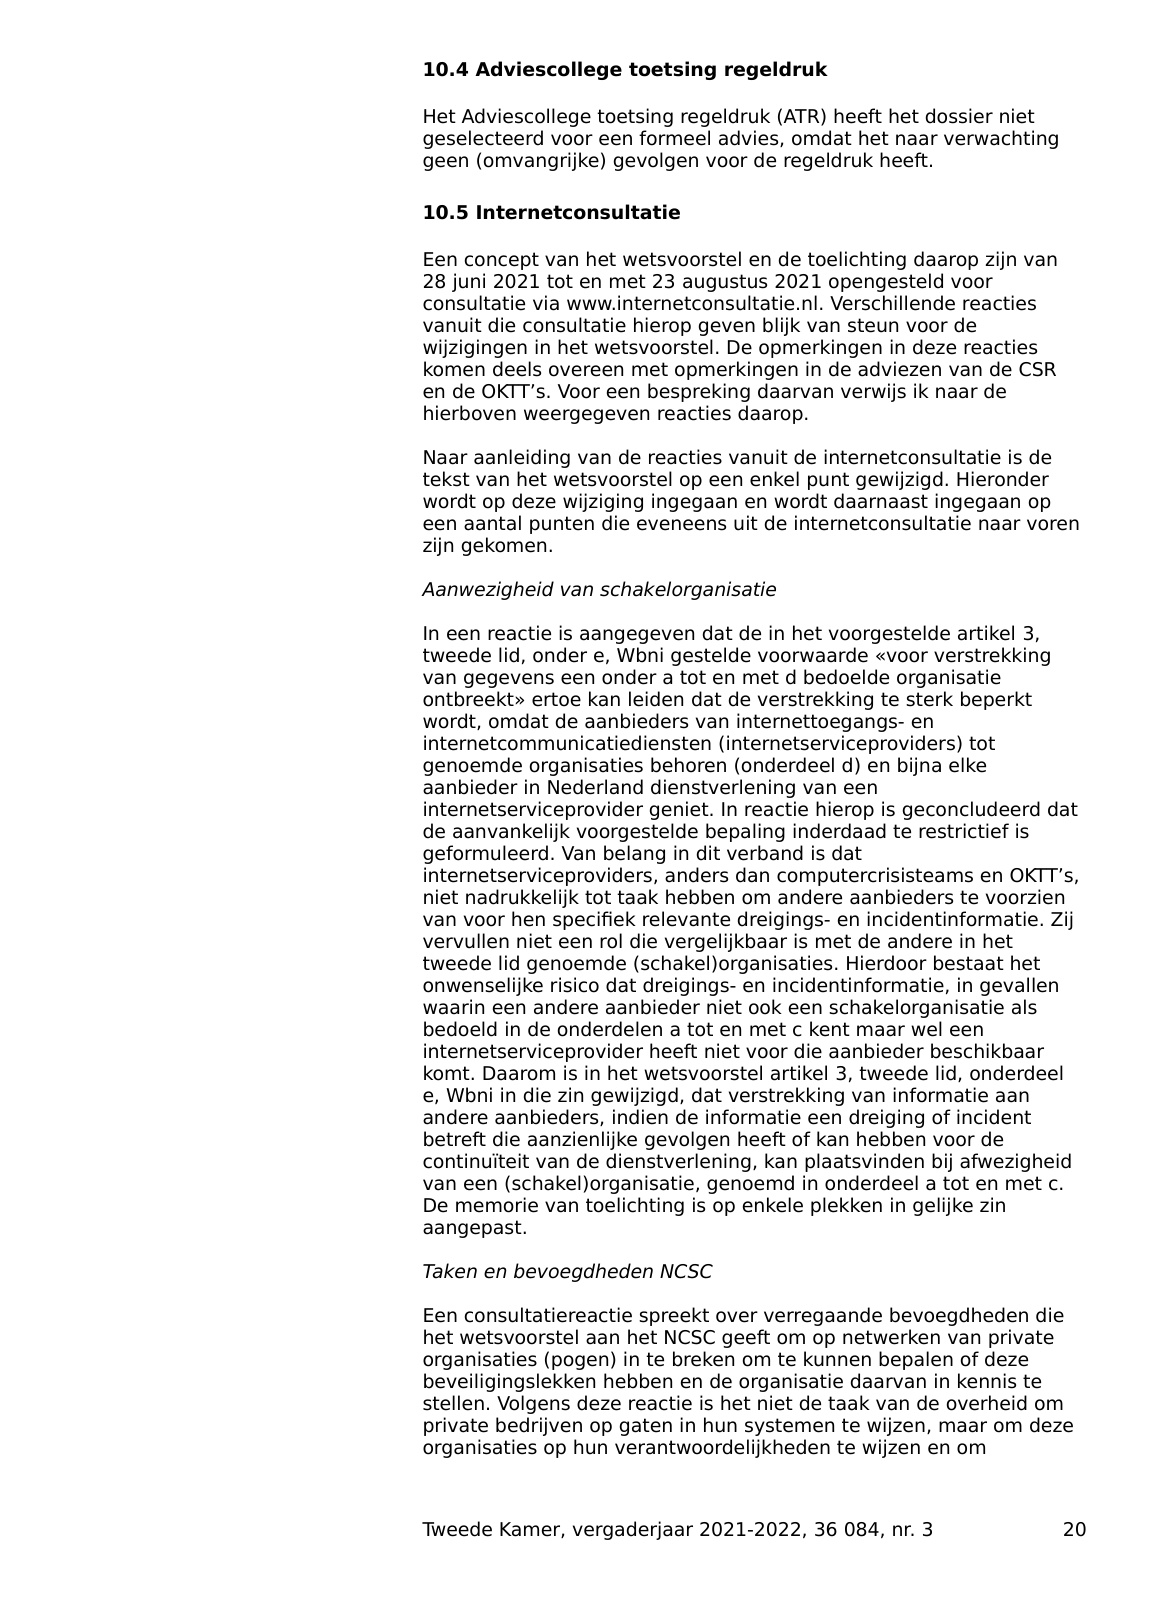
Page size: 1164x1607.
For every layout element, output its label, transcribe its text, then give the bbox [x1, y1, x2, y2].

subtitle Aanwezigheid van schakelorganisatie [422, 579, 1087, 601]
text Een concept van het wetsvoorstel en de toelichting daarop zijn van 28 juni 2021 tot en met 23 augustus 2021 opengesteld voor consultatie via www.internetconsultatie.nl. Verschillende reacties vanuit die consultatie hierop geven blijk van steun voor de wijzigingen in het wetsvoorstel. De opmerkingen in deze reacties komen deels overeen met opmerkingen in de adviezen van de CSR en de OKTT’s. Voor een bespreking daarvan verwijs ik naar de hierboven weergegeven reacties daarop. [422, 249, 1087, 425]
text Het Adviescollege toetsing regeldruk (ATR) heeft het dossier niet geselecteerd voor een formeel advies, omdat het naar verwachting geen (omvangrijke) gevolgen voor de regeldruk heeft. [422, 106, 1087, 172]
subtitle 10.4 Adviescollege toetsing regeldruk [422, 59, 1087, 81]
subtitle 10.5 Internetconsultatie [422, 202, 1087, 224]
subtitle Taken en bevoegdheden NCSC [422, 1261, 1087, 1283]
text Een consultatiereactie spreekt over verregaande bevoegdheden die het wetsvoorstel aan het NCSC geeft om op netwerken van private organisaties (pogen) in te breken om te kunnen bepalen of deze beveiligingslekken hebben en de organisatie daarvan in kennis te stellen. Volgens deze reactie is het niet de taak van de overheid om private bedrijven op gaten in hun systemen te wijzen, maar om deze organisaties op hun verantwoordelijkheden te wijzen en om [422, 1305, 1087, 1459]
text In een reactie is aangegeven dat de in het voorgestelde artikel 3, tweede lid, onder e, Wbni gestelde voorwaarde «voor verstrekking van gegevens een onder a tot en met d bedoelde organisatie ontbreekt» ertoe kan leiden dat de verstrekking te sterk beperkt wordt, omdat de aanbieders van internettoegangs- en internetcommunicatiediensten (internetserviceproviders) tot genoemde organisaties behoren (onderdeel d) en bijna elke aanbieder in Nederland dienstverlening van een internetserviceprovider geniet. In reactie hierop is geconcludeerd dat de aanvankelijk voorgestelde bepaling inderdaad te restrictief is geformuleerd. Van belang in dit verband is dat internetserviceproviders, anders dan computercrisisteams en OKTT’s, niet nadrukkelijk tot taak hebben om andere aanbieders te voorzien van voor hen specifiek relevante dreigings- en incidentinformatie. Zij vervullen niet een rol die vergelijkbaar is met de andere in het tweede lid genoemde (schakel)organisaties. Hierdoor bestaat het onwenselijke risico dat dreigings- en incidentinformatie, in gevallen waarin een andere aanbieder niet ook een schakelorganisatie als bedoeld in de onderdelen a tot en met c kent maar wel een internetserviceprovider heeft niet voor die aanbieder beschikbaar komt. Daarom is in het wetsvoorstel artikel 3, tweede lid, onderdeel e, Wbni in die zin gewijzigd, dat verstrekking van informatie aan andere aanbieders, indien de informatie een dreiging of incident betreft die aanzienlijke gevolgen heeft of kan hebben voor de continuïteit van de dienstverlening, kan plaatsvinden bij afwezigheid van een (schakel)organisatie, genoemd in onderdeel a tot en met c. De memorie van toelichting is op enkele plekken in gelijke zin aangepast. [422, 623, 1087, 1239]
text Naar aanleiding van de reacties vanuit de internetconsultatie is de tekst van het wetsvoorstel op een enkel punt gewijzigd. Hieronder wordt op deze wijziging ingegaan en wordt daarnaast ingegaan op een aantal punten die eveneens uit de internetconsultatie naar voren zijn gekomen. [422, 447, 1087, 557]
